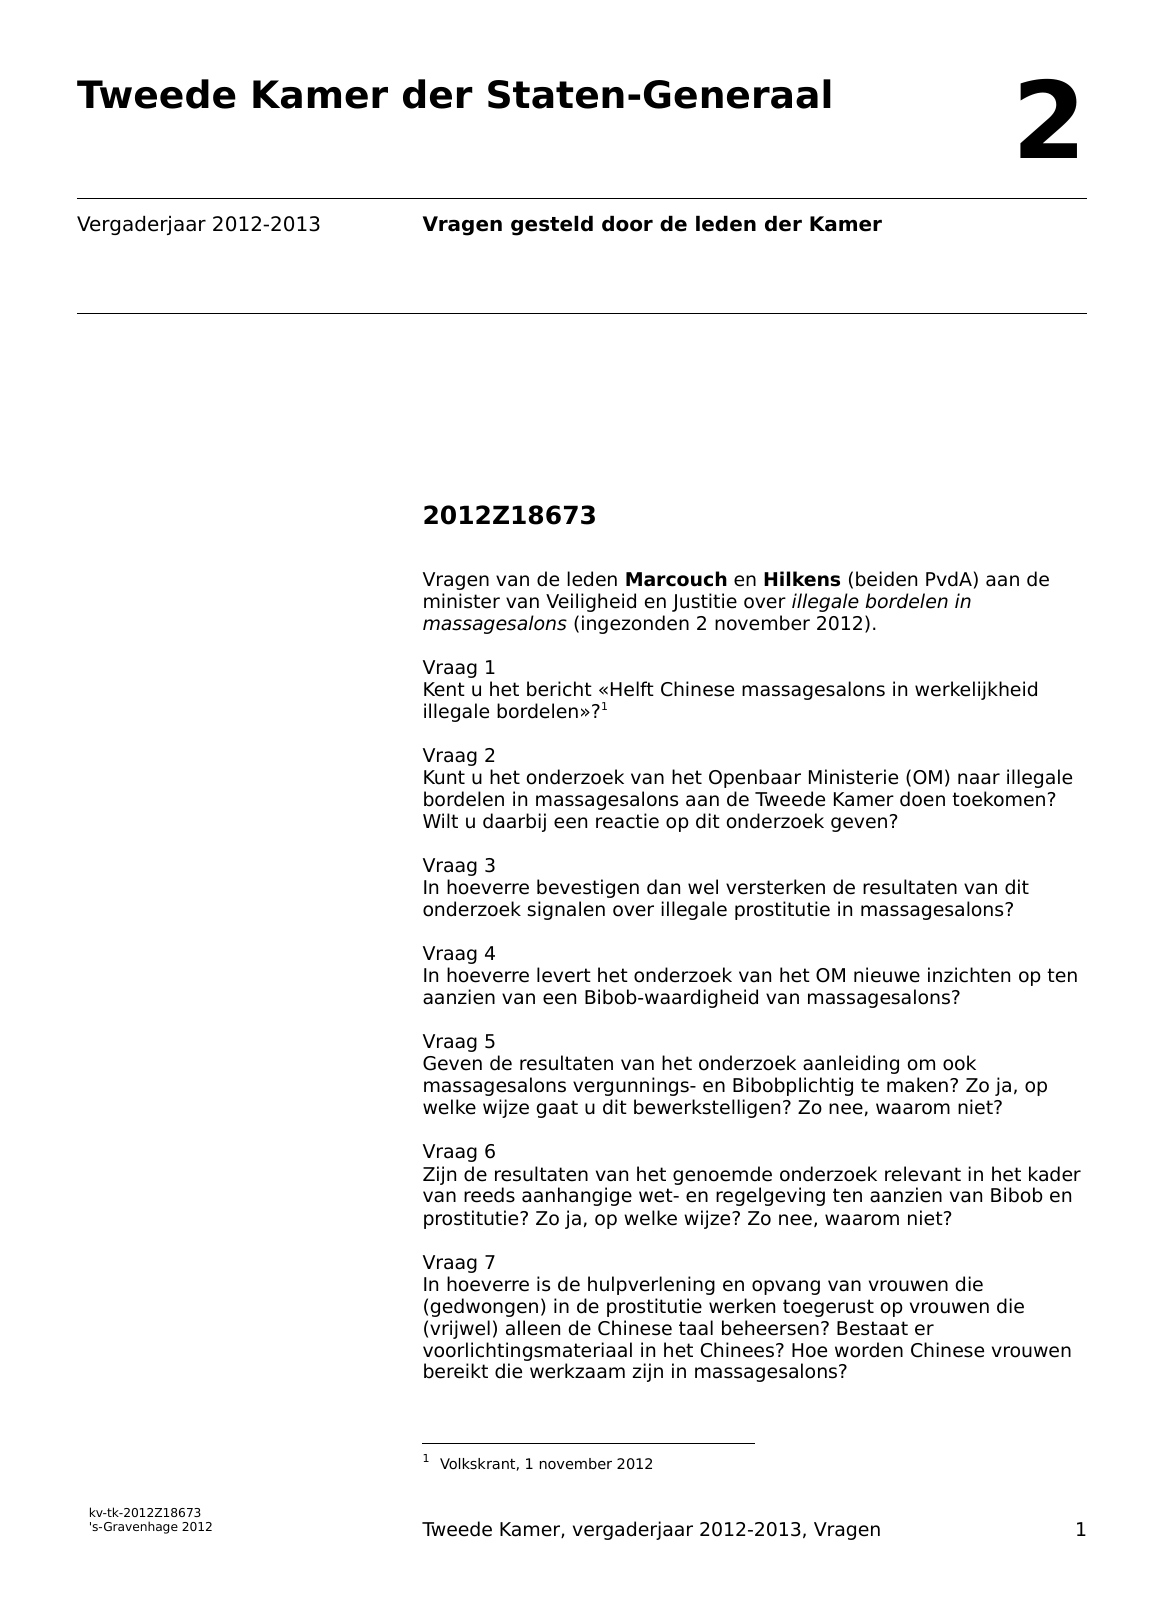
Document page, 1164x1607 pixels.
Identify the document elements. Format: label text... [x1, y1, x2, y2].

table_header Tweede Kamer der Staten-Generaal [77, 59, 886, 198]
text Vragen van de leden Marcouch en Hilkens (beiden PvdA) aan de minister van Veiligheid en Justitie over illegale bordelen in massagesalons (ingezonden 2 november 2012). [422, 569, 1087, 635]
text Geven de resultaten van het onderzoek aanleiding om ook massagesalons vergunnings- en Bibobplichtig te maken? Zo ja, op welke wijze gaat u dit bewerkstelligen? Zo nee, waarom niet? [422, 1053, 1087, 1119]
text In hoeverre levert het onderzoek van het OM nieuwe inzichten op ten aanzien van een Bibob-waardigheid van massagesalons? [422, 965, 1087, 1009]
text Volkskrant, 1 november 2012 [422, 1452, 1087, 1474]
text Vraag 5 [422, 1031, 1087, 1053]
text 2012Z18673 [422, 501, 1087, 531]
text Vraag 3 [422, 855, 1087, 877]
text kv-tk-2012Z18673 [88, 1506, 323, 1520]
text Vraag 1 [422, 657, 1087, 679]
text Vraag 2 [422, 745, 1087, 767]
text Kunt u het onderzoek van het Openbaar Ministerie (OM) naar illegale bordelen in massagesalons aan de Tweede Kamer doen toekomen? Wilt u daarbij een reactie op dit onderzoek geven? [422, 767, 1087, 833]
text Vraag 7 [422, 1252, 1087, 1273]
text Zijn de resultaten van het genoemde onderzoek relevant in het kader van reeds aanhangige wet- en regelgeving ten aanzien van Bibob en prostitutie? Zo ja, op welke wijze? Zo nee, waarom niet? [422, 1163, 1087, 1229]
text 's-Gravenhage 2012 [88, 1520, 323, 1534]
table_header 2 [886, 59, 1087, 198]
table_cell Vragen gesteld door de leden der Kamer [422, 199, 1087, 313]
text In hoeverre is de hulpverlening en opvang van vrouwen die (gedwongen) in de prostitutie werken toegerust op vrouwen die (vrijwel) alleen de Chinese taal beheersen? Bestaat er voorlichtingsmateriaal in het Chinees? Hoe worden Chinese vrouwen bereikt die werkzaam zijn in massagesalons? [422, 1273, 1087, 1383]
text Kent u het bericht «Helft Chinese massagesalons in werkelijkheid illegale bordelen»? [422, 679, 1087, 723]
text In hoeverre bevestigen dan wel versterken de resultaten van dit onderzoek signalen over illegale prostitutie in massagesalons? [422, 877, 1087, 921]
text Vraag 6 [422, 1141, 1087, 1163]
table_cell Vergaderjaar 2012-2013 [77, 199, 422, 313]
text Vraag 4 [422, 943, 1087, 965]
